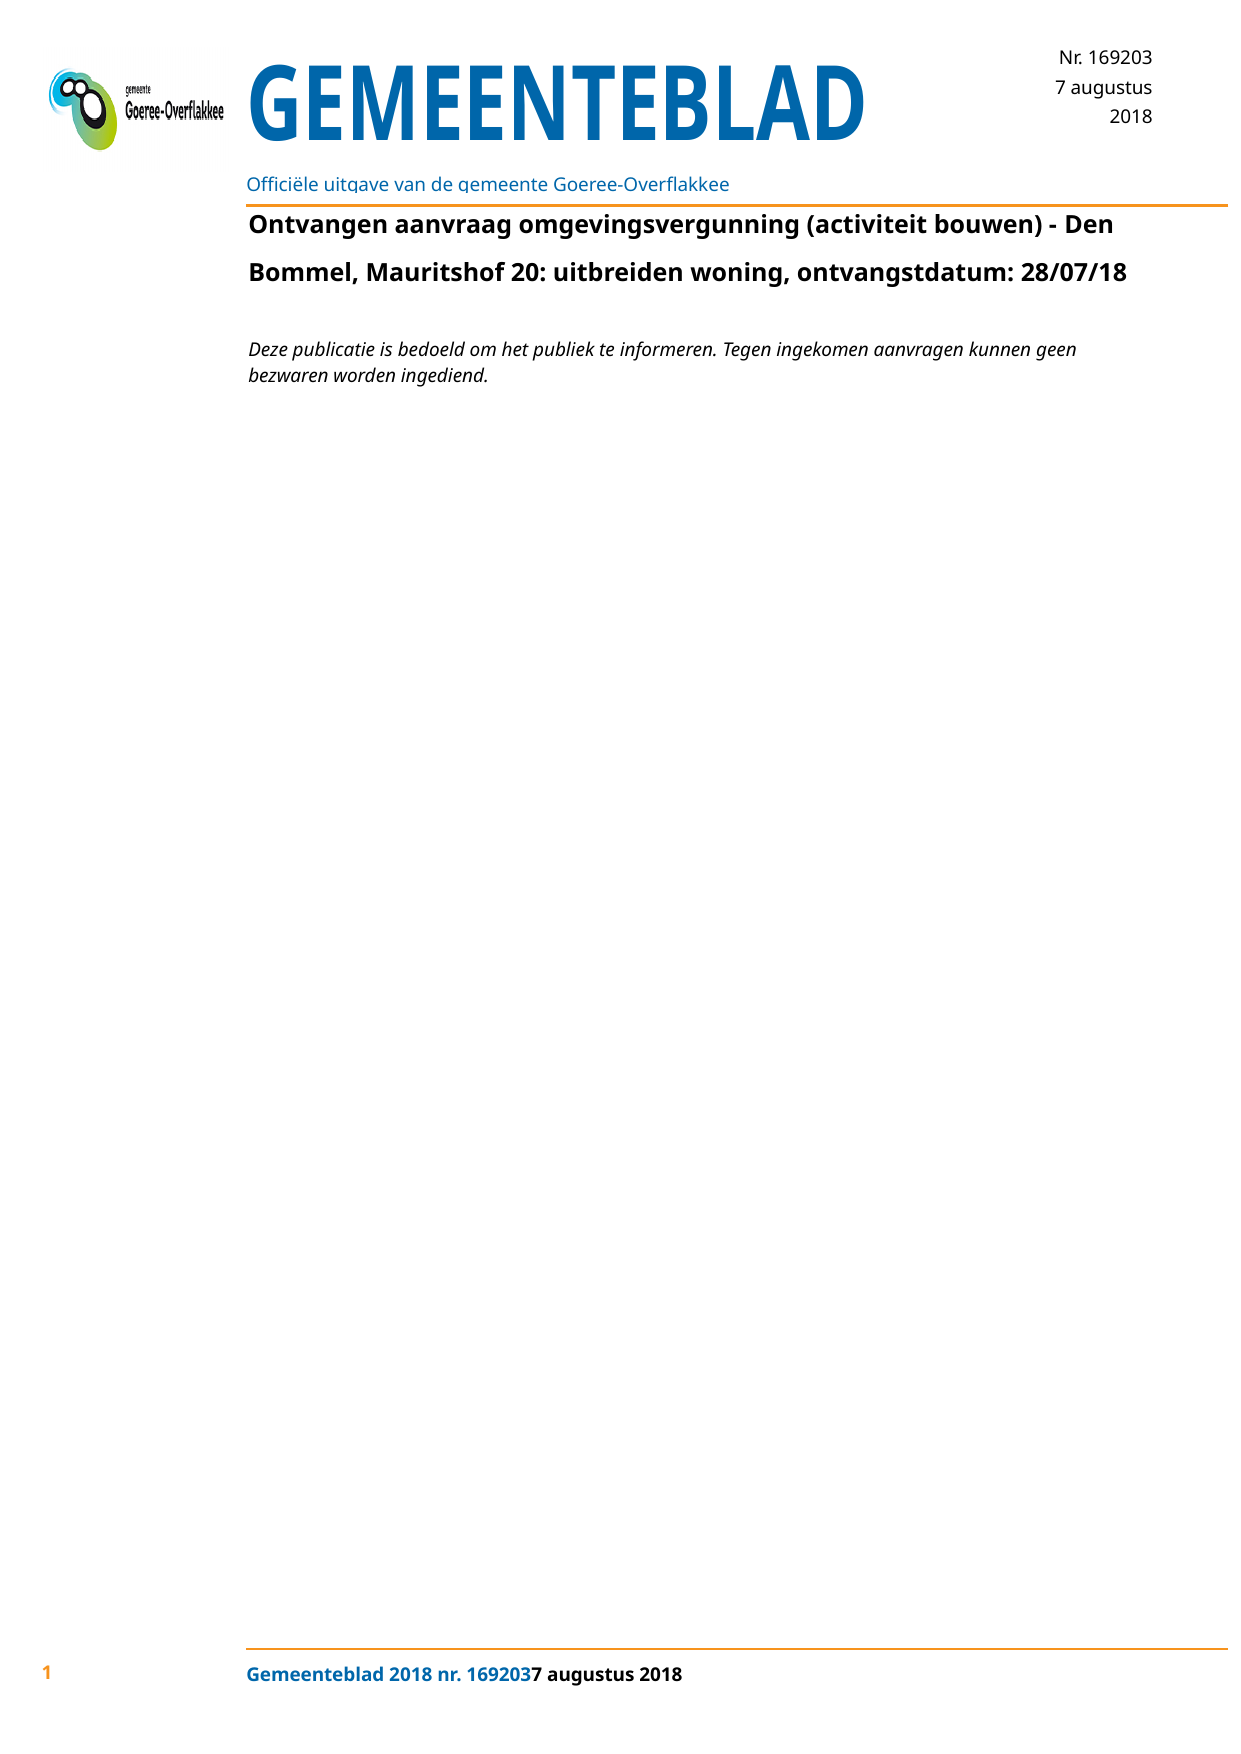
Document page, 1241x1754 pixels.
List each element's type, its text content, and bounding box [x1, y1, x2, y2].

picture [41, 47, 231, 172]
text Deze publicatie is bedoeld om het publiek te informeren. Tegen ingekomen aanvragen kunnen geen bezwaren worden ingediend. [248, 336, 1152, 388]
text Ontvangen aanvraag omgevingsvergunning (activiteit bouwen) - Den Bommel, Mauritshof 20: uitbreiden woning, ontvangstdatum: 28/07/18 [248, 207, 1152, 288]
